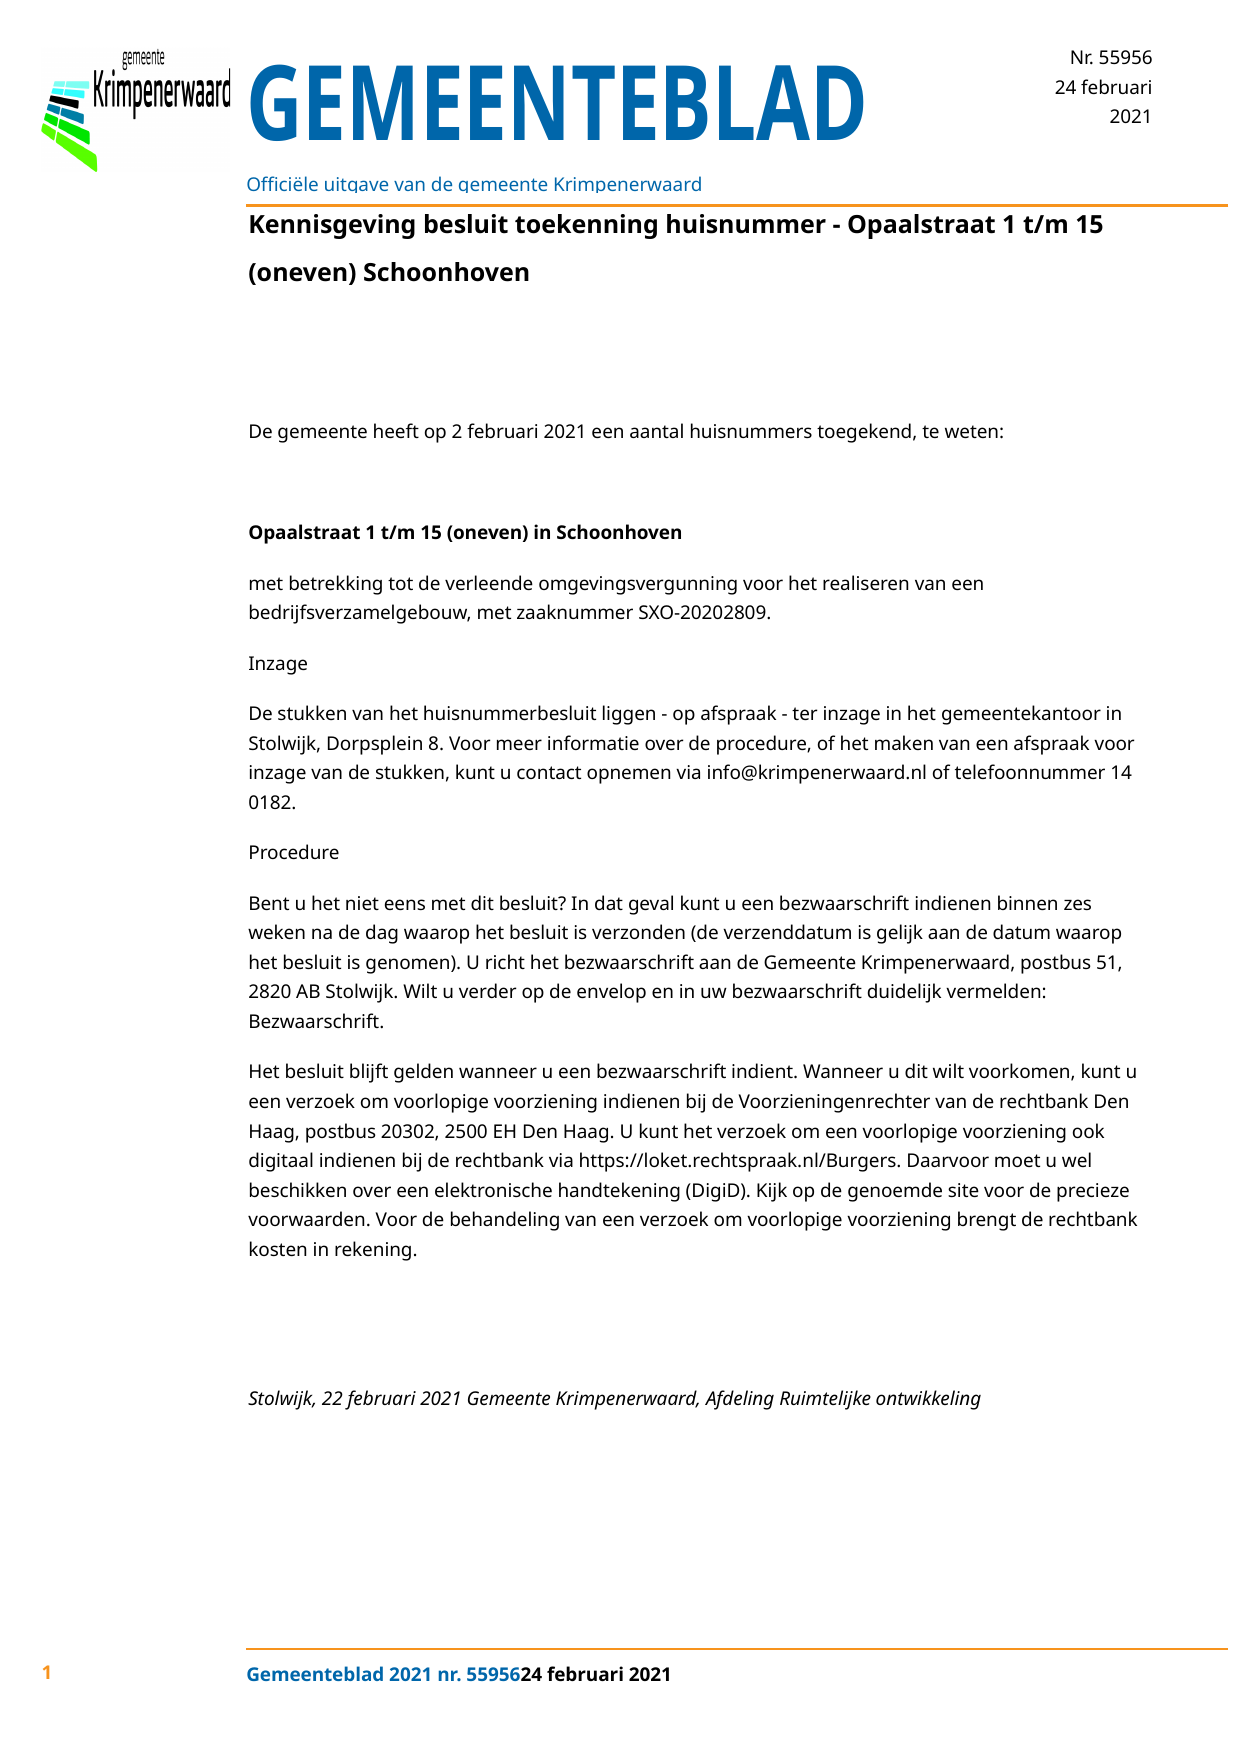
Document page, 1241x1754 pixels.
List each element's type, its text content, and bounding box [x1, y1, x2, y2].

text met betrekking tot de verleende omgevingsvergunning voor het realiseren van een bedrijfsverzamelgebouw, met zaaknummer SXO-20202809. [248, 570, 1152, 625]
text Procedure [248, 839, 1152, 865]
text Bent u het niet eens met dit besluit? In dat geval kunt u een bezwaarschrift indienen binnen zes weken na de dag waarop het besluit is verzonden (de verzenddatum is gelijk aan de datum waarop het besluit is genomen). U richt het bezwaarschrift aan de Gemeente Krimpenerwaard, postbus 51, 2820 AB Stolwijk. Wilt u verder op de envelop en in uw bezwaarschrift duidelijk vermelden: Bezwaarschrift. [248, 890, 1152, 1034]
text De stukken van het huisnummerbesluit liggen - op afspraak - ter inzage in het gemeentekantoor in Stolwijk, Dorpsplein 8. Voor meer informatie over de procedure, of het maken van een afspraak voor inzage van de stukken, kunt u contact opnemen via info@krimpenerwaard.nl of telefoonnummer 14 0182. [248, 700, 1152, 815]
picture [41, 47, 231, 172]
text Kennisgeving besluit toekenning huisnummer - Opaalstraat 1 t/m 15 (oneven) Schoonhoven [248, 207, 1152, 288]
text Stolwijk, 22 februari 2021 Gemeente Krimpenerwaard, Afdeling Ruimtelijke ontwikkeling [248, 1385, 1152, 1411]
text Opaalstraat 1 t/m 15 (oneven) in Schoonhoven [248, 519, 1152, 545]
text Inzage [248, 650, 1152, 676]
text Het besluit blijft gelden wanneer u een bezwaarschrift indient. Wanneer u dit wilt voorkomen, kunt u een verzoek om voorlopige voorziening indienen bij de Voorzieningenrechter van de rechtbank Den Haag, postbus 20302, 2500 EH Den Haag. U kunt het verzoek om een voorlopige voorziening ook digitaal indienen bij de rechtbank via https://loket.rechtspraak.nl/Burgers. Daarvoor moet u wel beschikken over een elektronische handtekening (DigiD). Kijk op de genoemde site voor de precieze voorwaarden. Voor de behandeling van een verzoek om voorlopige voorziening brengt de rechtbank kosten in rekening. [248, 1059, 1152, 1262]
text De gemeente heeft op 2 februari 2021 een aantal huisnummers toegekend, te weten: [248, 419, 1152, 444]
